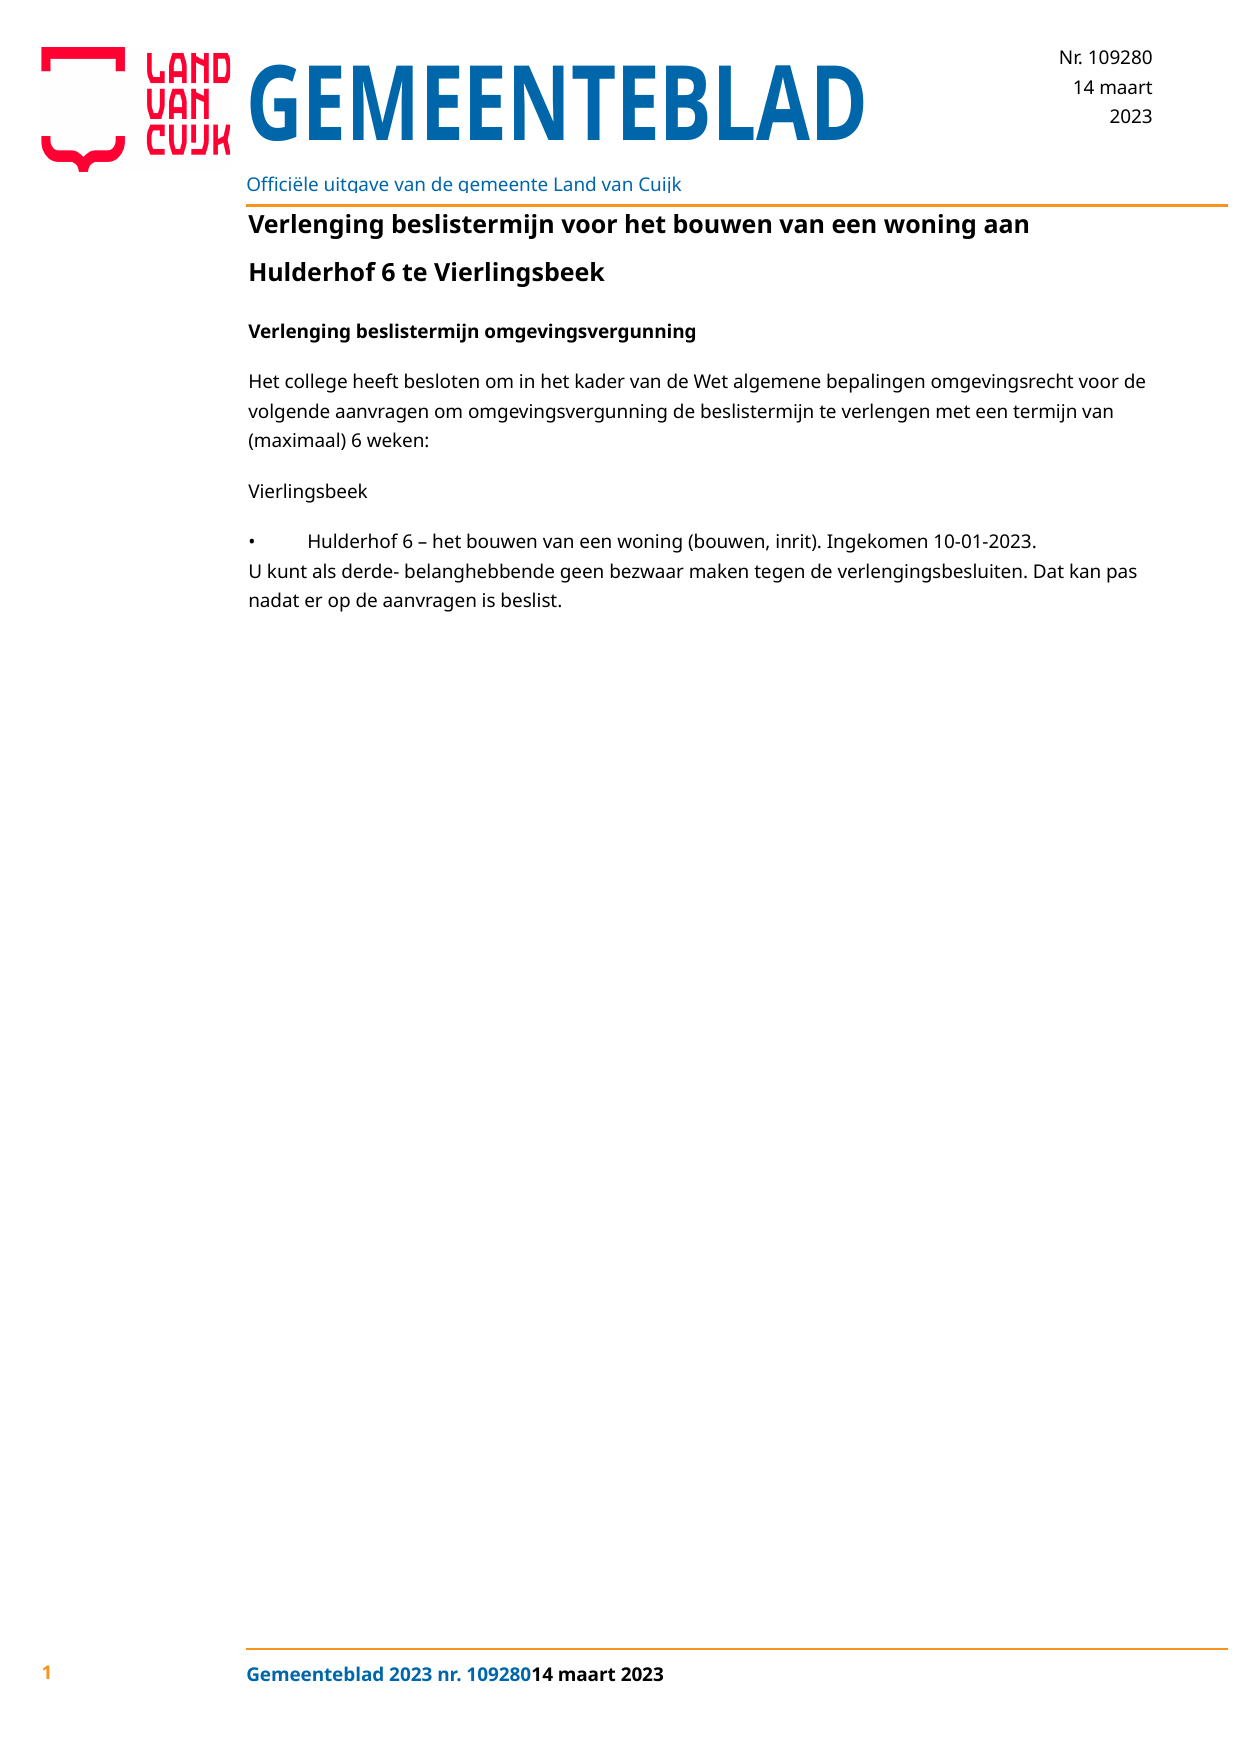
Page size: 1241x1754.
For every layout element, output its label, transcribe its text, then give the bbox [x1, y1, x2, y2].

text U kunt als derde- belanghebbende geen bezwaar maken tegen de verlengingsbesluiten. Dat kan pas nadat er op de aanvragen is beslist. [248, 558, 1152, 613]
text Verlenging beslistermijn omgevingsvergunning [248, 318, 1152, 344]
text Het college heeft besloten om in het kader van de Wet algemene bepalingen omgevingsrecht voor de volgende aanvragen om omgevingsvergunning de beslistermijn te verlengen met een termijn van (maximaal) 6 weken: [248, 368, 1152, 453]
list Hulderhof 6 – het bouwen van een woning (bouwen, inrit). Ingekomen 10-01-2023. [248, 528, 1152, 554]
text Vierlingsbeek [248, 478, 1152, 504]
picture [41, 47, 231, 172]
text Verlenging beslistermijn voor het bouwen van een woning aan Hulderhof 6 te Vierlingsbeek [248, 207, 1152, 288]
